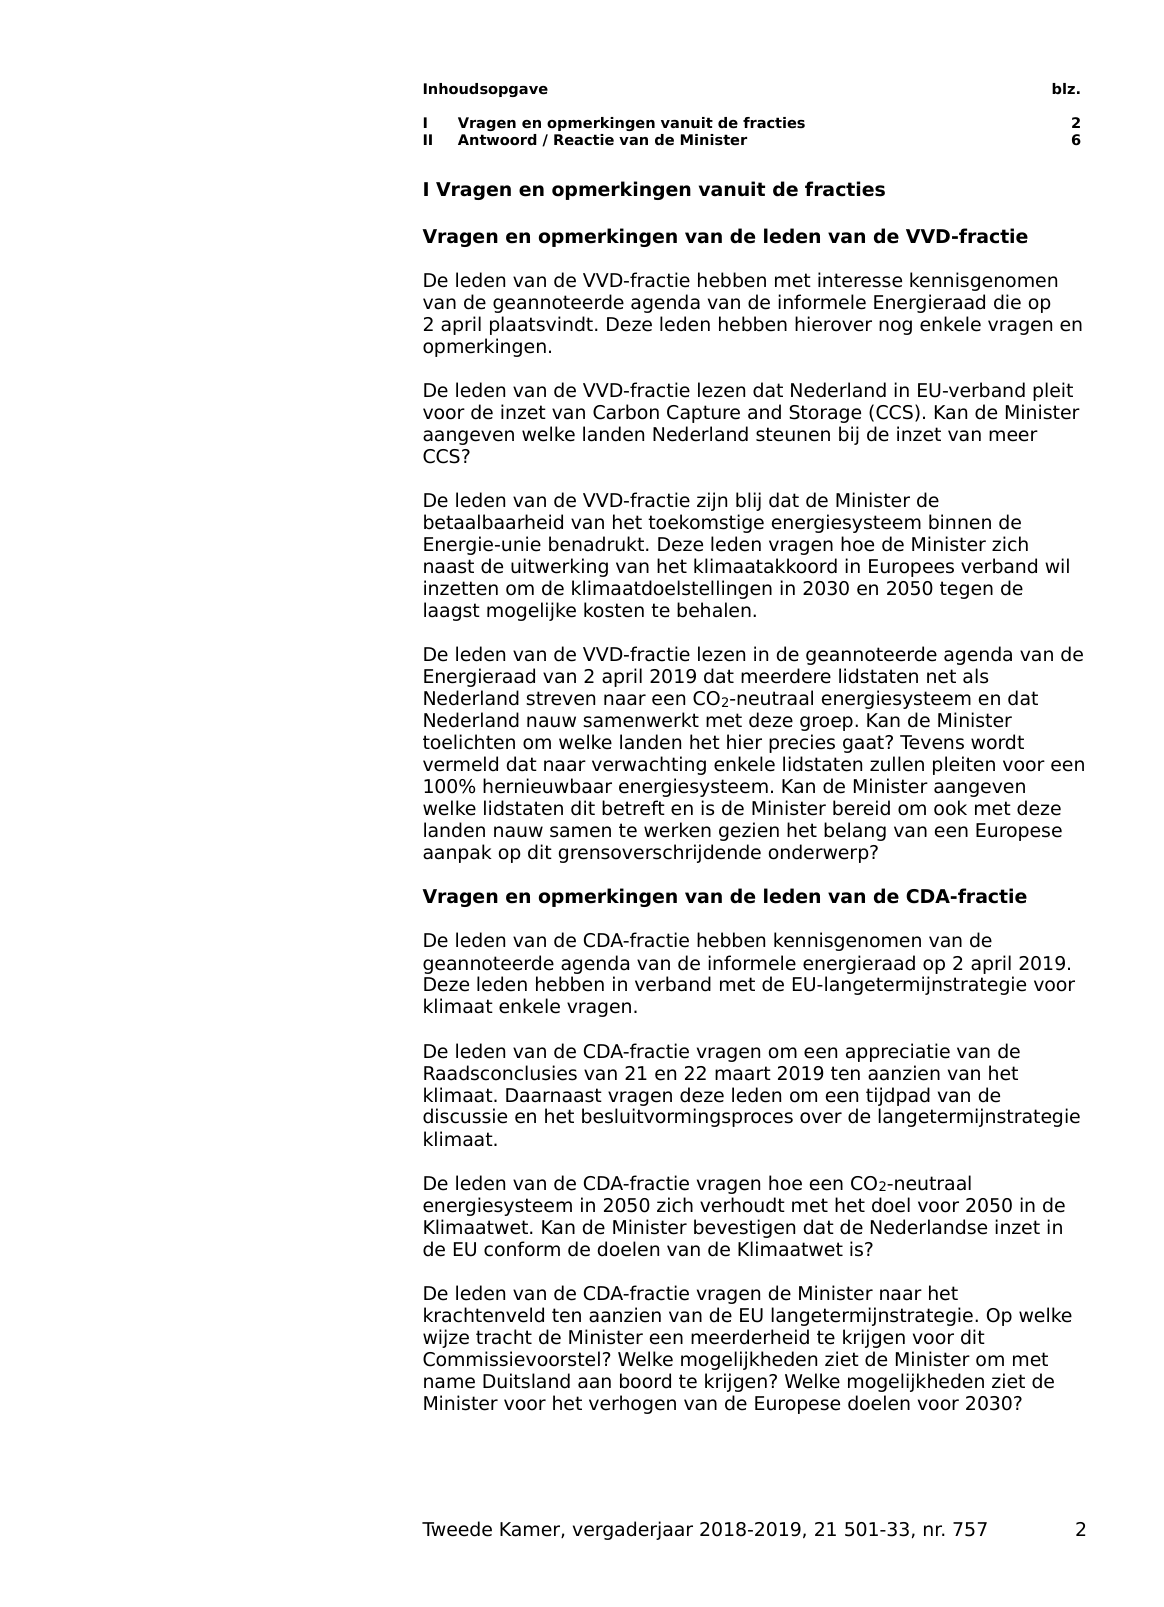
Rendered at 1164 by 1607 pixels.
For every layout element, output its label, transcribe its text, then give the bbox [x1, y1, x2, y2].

text De leden van de CDA-fractie vragen om een appreciatie van de Raadsconclusies van 21 en 22 maart 2019 ten aanzien van het klimaat. Daarnaast vragen deze leden om een tijdpad van de discussie en het besluitvormingsproces over de langetermijnstrategie klimaat. [422, 1041, 1087, 1150]
table_cell Antwoord / Reactie van de Minister [452, 132, 1028, 149]
subtitle I Vragen en opmerkingen vanuit de fracties [422, 179, 1087, 201]
text De leden van de CDA-fractie vragen de Minister naar het krachtenveld ten aanzien van de EU langetermijnstrategie. Op welke wijze tracht de Minister een meerderheid te krijgen voor dit Commissievoorstel? Welke mogelijkheden ziet de Minister om met name Duitsland aan boord te krijgen? Welke mogelijkheden ziet de Minister voor het verhogen van de Europese doelen voor 2030? [422, 1283, 1087, 1414]
text De leden van de CDA-fractie hebben kennisgenomen van de geannoteerde agenda van de informele energieraad op 2 april 2019. Deze leden hebben in verband met de EU-langetermijnstrategie voor klimaat enkele vragen. [422, 930, 1087, 1018]
table_header blz. [1028, 81, 1087, 98]
table_cell Vragen en opmerkingen vanuit de fracties [452, 115, 1028, 132]
text De leden van de VVD-fractie lezen in de geannoteerde agenda van de Energieraad van 2 april 2019 dat meerdere lidstaten net als Nederland streven naar een CO2-neutraal energiesysteem en dat Nederland nauw samenwerkt met deze groep. Kan de Minister toelichten om welke landen het hier precies gaat? Tevens wordt vermeld dat naar verwachting enkele lidstaten zullen pleiten voor een 100% hernieuwbaar energiesysteem. Kan de Minister aangeven welke lidstaten dit betreft en is de Minister bereid om ook met deze landen nauw samen te werken gezien het belang van een Europese aanpak op dit grensoverschrijdende onderwerp? [422, 644, 1087, 864]
text De leden van de VVD-fractie hebben met interesse kennisgenomen van de geannoteerde agenda van de informele Energieraad die op 2 april plaatsvindt. Deze leden hebben hierover nog enkele vragen en opmerkingen. [422, 270, 1087, 358]
table_cell [452, 98, 1028, 115]
table_cell [1028, 98, 1087, 115]
table_cell 6 [1028, 132, 1087, 149]
table_cell 2 [1028, 115, 1087, 132]
text De leden van de VVD-fractie lezen dat Nederland in EU-verband pleit voor de inzet van Carbon Capture and Storage (CCS). Kan de Minister aangeven welke landen Nederland steunen bij de inzet van meer CCS? [422, 380, 1087, 468]
text De leden van de CDA-fractie vragen hoe een CO2-neutraal energiesysteem in 2050 zich verhoudt met het doel voor 2050 in de Klimaatwet. Kan de Minister bevestigen dat de Nederlandse inzet in de EU conform de doelen van de Klimaatwet is? [422, 1173, 1087, 1261]
table_cell [422, 98, 452, 115]
table_header Inhoudsopgave [422, 81, 1028, 98]
subtitle Vragen en opmerkingen van de leden van de VVD-fractie [422, 226, 1087, 248]
table_cell II [422, 132, 452, 149]
subtitle Vragen en opmerkingen van de leden van de CDA-fractie [422, 886, 1087, 908]
text De leden van de VVD-fractie zijn blij dat de Minister de betaalbaarheid van het toekomstige energiesysteem binnen de Energie-unie benadrukt. Deze leden vragen hoe de Minister zich naast de uitwerking van het klimaatakkoord in Europees verband wil inzetten om de klimaatdoelstellingen in 2030 en 2050 tegen de laagst mogelijke kosten te behalen. [422, 490, 1087, 622]
table_cell I [422, 115, 452, 132]
